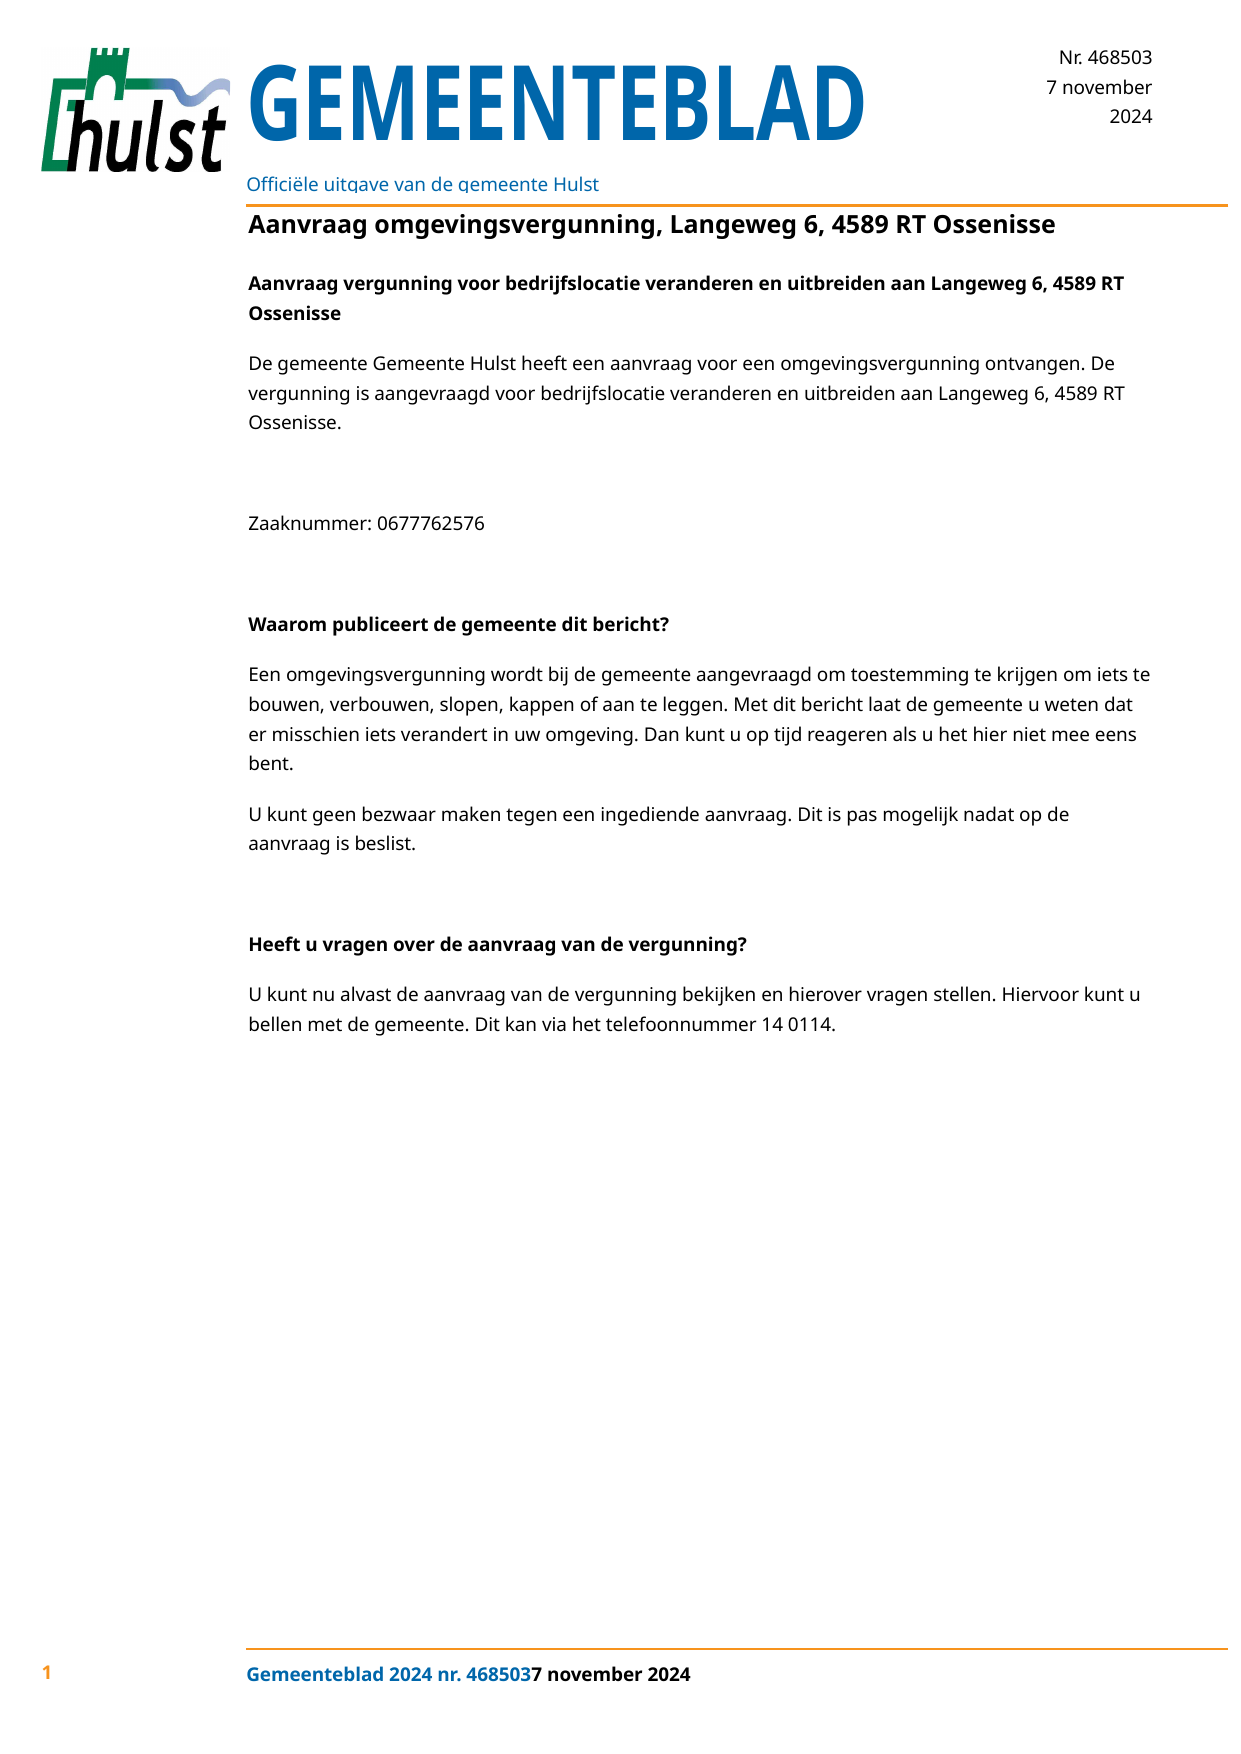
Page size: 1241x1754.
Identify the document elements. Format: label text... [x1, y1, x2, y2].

text Zaaknummer: 0677762576 [248, 510, 1152, 536]
picture [41, 47, 231, 172]
text U kunt geen bezwaar maken tegen een ingediende aanvraag. Dit is pas mogelijk nadat op de aanvraag is beslist. [248, 801, 1152, 856]
text Heeft u vragen over de aanvraag van de vergunning? [248, 931, 1152, 957]
text De gemeente Gemeente Hulst heeft een aanvraag voor een omgevingsvergunning ontvangen. De vergunning is aangevraagd voor bedrijfslocatie veranderen en uitbreiden aan Langeweg 6, 4589 RT Ossenisse. [248, 350, 1152, 435]
text Aanvraag omgevingsvergunning, Langeweg 6, 4589 RT Ossenisse [248, 207, 1152, 241]
text Een omgevingsvergunning wordt bij de gemeente aangevraagd om toestemming te krijgen om iets te bouwen, verbouwen, slopen, kappen of aan te leggen. Met dit bericht laat de gemeente u weten dat er misschien iets verandert in uw omgeving. Dan kunt u op tijd reageren als u het hier niet mee eens bent. [248, 662, 1152, 776]
text U kunt nu alvast de aanvraag van de vergunning bekijken en hierover vragen stellen. Hiervoor kunt u bellen met de gemeente. Dit kan via het telefoonnummer 14 0114. [248, 982, 1152, 1037]
text Aanvraag vergunning voor bedrijfslocatie veranderen en uitbreiden aan Langeweg 6, 4589 RT Ossenisse [248, 270, 1152, 326]
text Waarom publiceert de gemeente dit bericht? [248, 611, 1152, 637]
